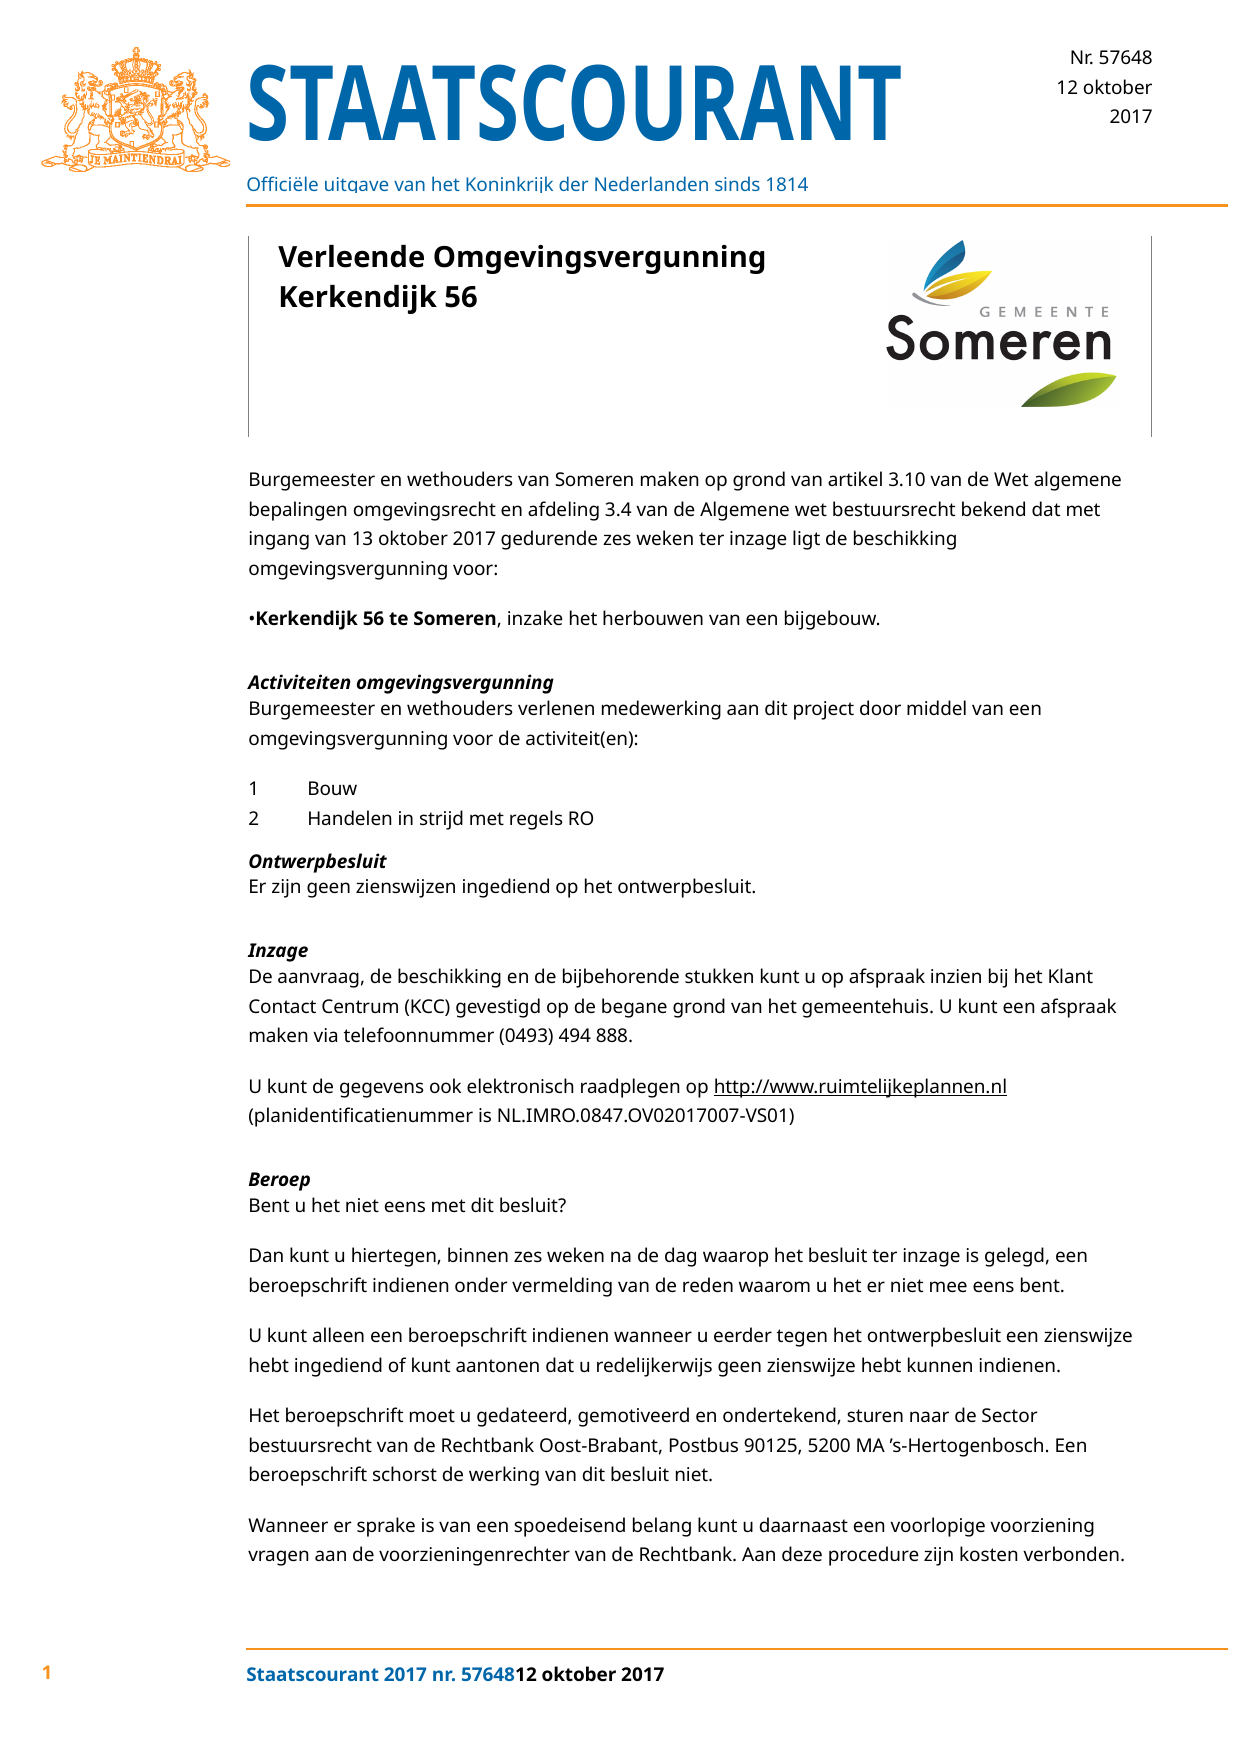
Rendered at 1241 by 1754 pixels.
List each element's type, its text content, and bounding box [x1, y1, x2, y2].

table_header Verleende Omgevingsvergunning Kerkendijk 56 [249, 236, 850, 437]
text Ontwerpbesluit [248, 848, 1152, 873]
text U kunt de gegevens ook elektronisch raadplegen op http://www.ruimtelijkeplannen.nl (planidentificatienummer is NL.IMRO.0847.OV02017007-VS01) [248, 1073, 1152, 1128]
text Bent u het niet eens met dit besluit? [248, 1192, 1152, 1218]
text Beroep [248, 1166, 1152, 1192]
text Activiteiten omgevingsvergunning [248, 669, 1152, 695]
table_header [850, 236, 1151, 437]
text Burgemeester en wethouders verlenen medewerking aan dit project door middel van een omgevingsvergunning voor de activiteit(en): [248, 695, 1152, 750]
picture [882, 236, 1119, 411]
text Er zijn geen zienswijzen ingediend op het ontwerpbesluit. [248, 873, 1152, 899]
text •Kerkendijk 56 te Someren, inzake het herbouwen van een bijgebouw. [248, 605, 1152, 631]
text U kunt alleen een beroepschrift indienen wanneer u eerder tegen het ontwerpbesluit een zienswijze hebt ingediend of kunt aantonen dat u redelijkerwijs geen zienswijze hebt kunnen indienen. [248, 1322, 1152, 1378]
text Dan kunt u hiertegen, binnen zes weken na de dag waarop het besluit ter inzage is gelegd, een beroepschrift indienen onder vermelding van de reden waarom u het er niet mee eens bent. [248, 1242, 1152, 1298]
list Bouw [248, 775, 1152, 801]
text Inzage [248, 937, 1152, 963]
text De aanvraag, de beschikking en de bijbehorende stukken kunt u op afspraak inzien bij het Klant Contact Centrum (KCC) gevestigd op de begane grond van het gemeentehuis. U kunt een afspraak maken via telefoonnummer (0493) 494 888. [248, 963, 1152, 1048]
text Het beroepschrift moet u gedateerd, gemotiveerd en ondertekend, sturen naar de Sector bestuursrecht van de Rechtbank Oost-Brabant, Postbus 90125, 5200 MA ’s-Hertogenbosch. Een beroepschrift schorst de werking van dit besluit niet. [248, 1402, 1152, 1487]
picture [41, 47, 231, 172]
text Wanneer er sprake is van een spoedeisend belang kunt u daarnaast een voorlopige voorziening vragen aan de voorzieningenrechter van de Rechtbank. Aan deze procedure zijn kosten verbonden. [248, 1512, 1152, 1567]
text Burgemeester en wethouders van Someren maken op grond van artikel 3.10 van de Wet algemene bepalingen omgevingsrecht en afdeling 3.4 van de Algemene wet bestuursrecht bekend dat met ingang van 13 oktober 2017 gedurende zes weken ter inzage ligt de beschikking omgevingsvergunning voor: [248, 466, 1152, 581]
list Handelen in strijd met regels RO [248, 805, 1152, 830]
